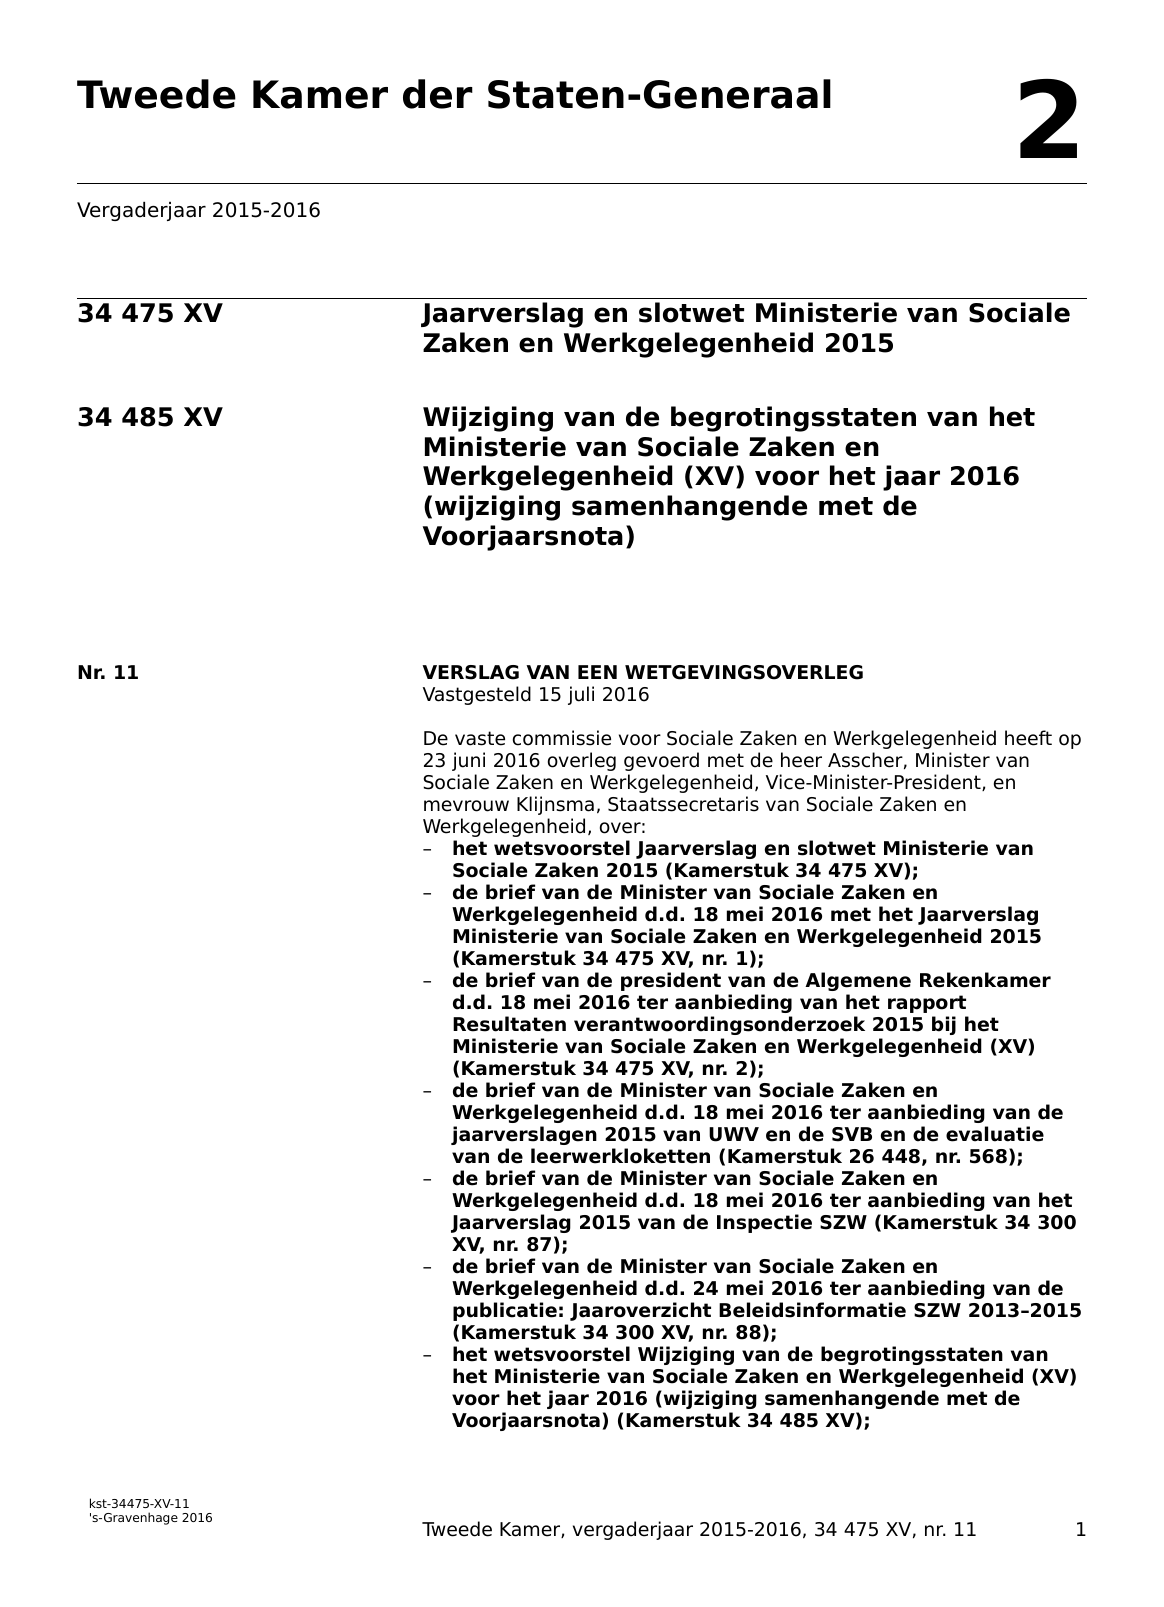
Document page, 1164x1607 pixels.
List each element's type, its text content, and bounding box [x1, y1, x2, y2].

subtitle 34 485 XV Wijziging van de begrotingsstaten van het Ministerie van Sociale Zaken en Werkgelegenheid (XV) voor het jaar 2016 (wijziging samenhangende met de Voorjaarsnota) [77, 403, 1087, 551]
text – de brief van de Minister van Sociale Zaken en Werkgelegenheid d.d. 18 mei 2016 met het Jaarverslag Ministerie van Sociale Zaken en Werkgelegenheid 2015 (Kamerstuk 34 475 XV, nr. 1); [422, 882, 1087, 970]
text 's-Gravenhage 2016 [88, 1511, 323, 1525]
subtitle 34 475 XV Jaarverslag en slotwet Ministerie van Sociale Zaken en Werkgelegenheid 2015 [77, 299, 1087, 358]
text – de brief van de president van de Algemene Rekenkamer d.d. 18 mei 2016 ter aanbieding van het rapport Resultaten verantwoordingsonderzoek 2015 bij het Ministerie van Sociale Zaken en Werkgelegenheid (XV) (Kamerstuk 34 475 XV, nr. 2); [422, 970, 1087, 1080]
text – het wetsvoorstel Jaarverslag en slotwet Ministerie van Sociale Zaken 2015 (Kamerstuk 34 475 XV); [422, 838, 1087, 882]
text – het wetsvoorstel Wijziging van de begrotingsstaten van het Ministerie van Sociale Zaken en Werkgelegenheid (XV) voor het jaar 2016 (wijziging samenhangende met de Voorjaarsnota) (Kamerstuk 34 485 XV); [422, 1344, 1087, 1432]
text kst-34475-XV-11 [88, 1497, 323, 1511]
text – de brief van de Minister van Sociale Zaken en Werkgelegenheid d.d. 24 mei 2016 ter aanbieding van de publicatie: Jaaroverzicht Beleidsinformatie SZW 2013–2015 (Kamerstuk 34 300 XV, nr. 88); [422, 1256, 1087, 1344]
table_header Tweede Kamer der Staten-Generaal [77, 59, 886, 183]
text Vastgesteld 15 juli 2016 [422, 684, 1087, 706]
text – de brief van de Minister van Sociale Zaken en Werkgelegenheid d.d. 18 mei 2016 ter aanbieding van het Jaarverslag 2015 van de Inspectie SZW (Kamerstuk 34 300 XV, nr. 87); [422, 1168, 1087, 1256]
subtitle Nr. 11 VERSLAG VAN EEN WETGEVINGSOVERLEG [77, 662, 1087, 684]
text – de brief van de Minister van Sociale Zaken en Werkgelegenheid d.d. 18 mei 2016 ter aanbieding van de jaarverslagen 2015 van UWV en de SVB en de evaluatie van de leerwerkloketten (Kamerstuk 26 448, nr. 568); [422, 1080, 1087, 1168]
text De vaste commissie voor Sociale Zaken en Werkgelegenheid heeft op 23 juni 2016 overleg gevoerd met de heer Asscher, Minister van Sociale Zaken en Werkgelegenheid, Vice-Minister-President, en mevrouw Klijnsma, Staatssecretaris van Sociale Zaken en Werkgelegenheid, over: [422, 728, 1087, 838]
table_cell Vergaderjaar 2015-2016 [77, 184, 1087, 298]
table_header 2 [886, 59, 1087, 183]
